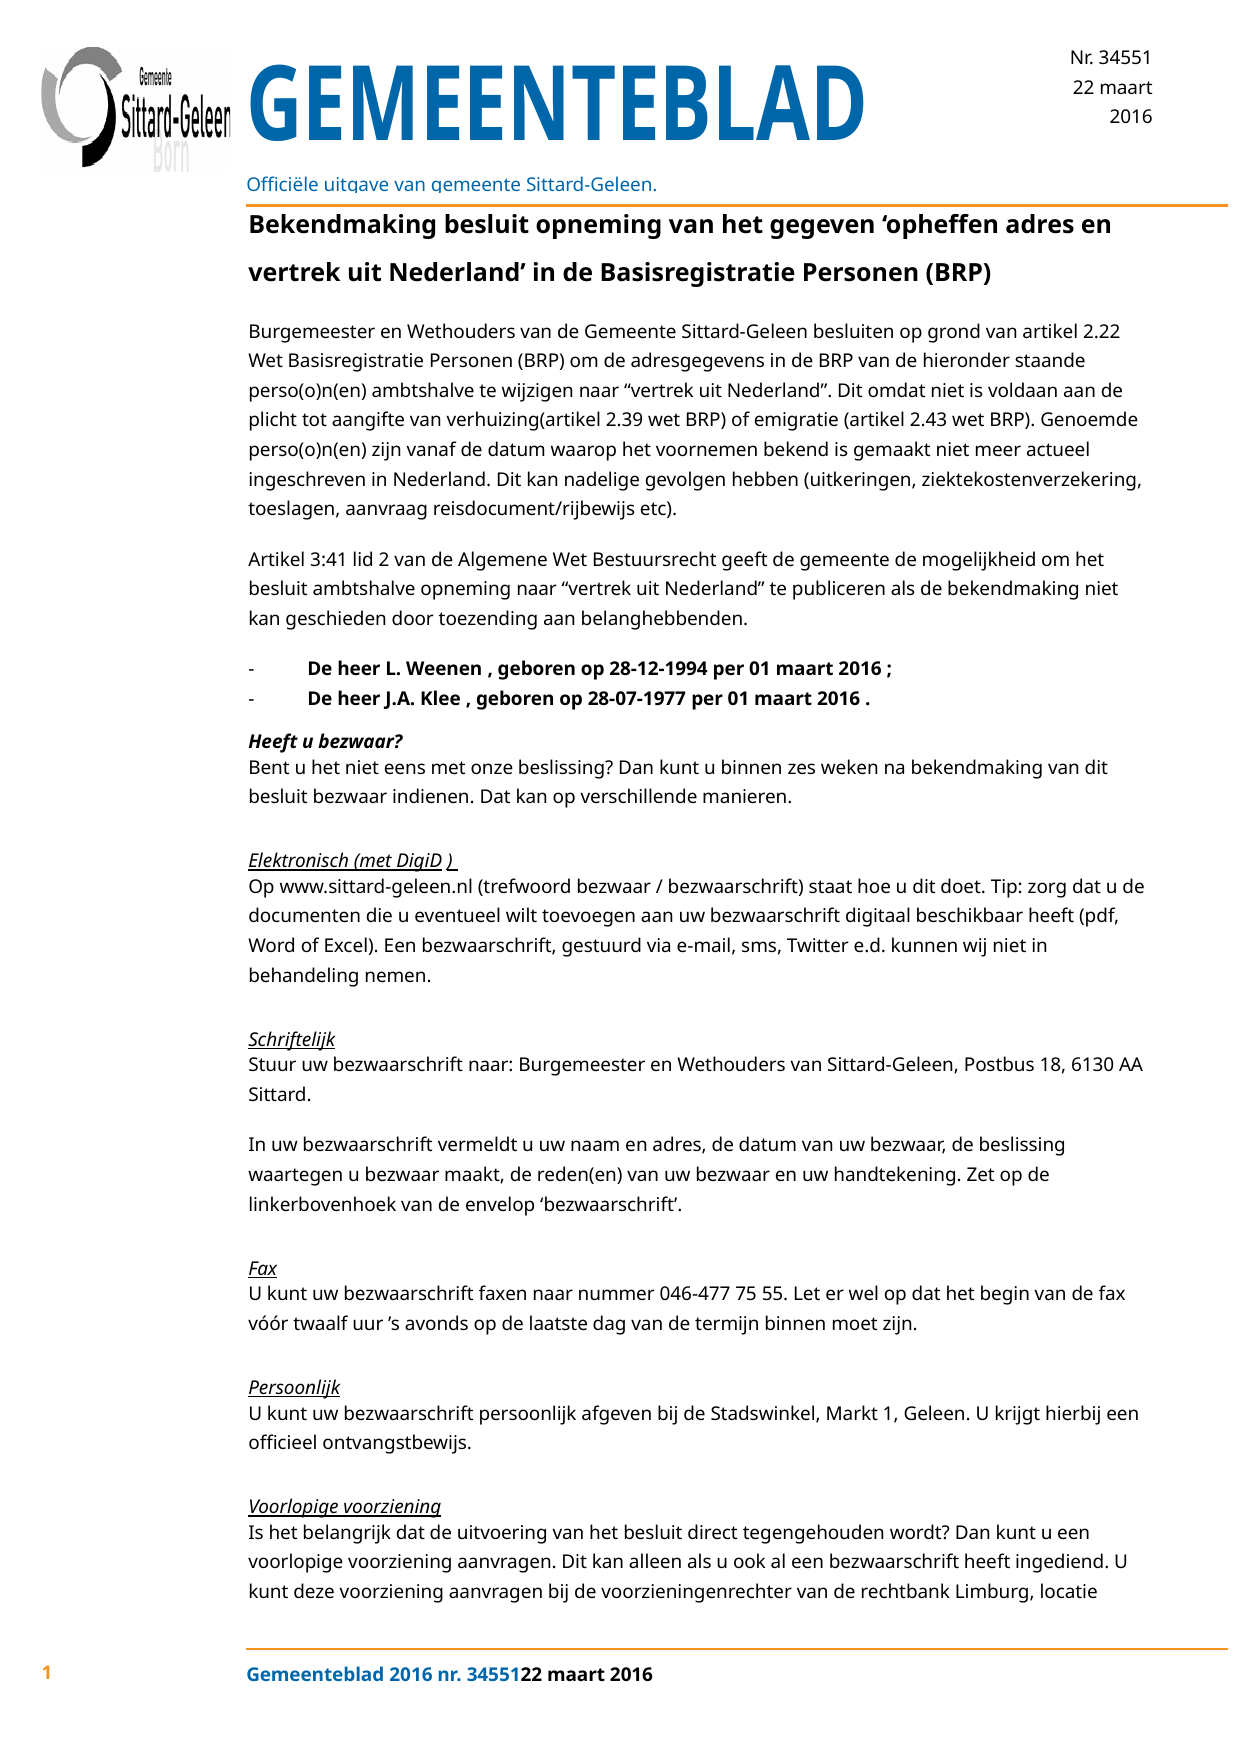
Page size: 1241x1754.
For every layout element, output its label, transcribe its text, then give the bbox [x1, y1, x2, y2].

text In uw bezwaarschrift vermeldt u uw naam en adres, de datum van uw bezwaar, de beslissing waartegen u bezwaar maakt, de reden(en) van uw bezwaar en uw handtekening. Zet op de linkerbovenhoek van de envelop ‘bezwaarschrift’. [248, 1132, 1152, 1216]
picture [41, 47, 231, 172]
text U kunt uw bezwaarschrift faxen naar nummer 046-477 75 55. Let er wel op dat het begin van de fax vóór twaalf uur ’s avonds op de laatste dag van de termijn binnen moet zijn. [248, 1280, 1152, 1336]
text Op www.sittard-geleen.nl (trefwoord bezwaar / bezwaarschrift) staat hoe u dit doet. Tip: zorg dat u de documenten die u eventueel wilt toevoegen aan uw bezwaarschrift digitaal beschikbaar heeft (pdf, Word of Excel). Een bezwaarschrift, gestuurd via e-mail, sms, Twitter e.d. kunnen wij niet in behandeling nemen. [248, 873, 1152, 988]
text Artikel 3:41 lid 2 van de Algemene Wet Bestuursrecht geeft de gemeente de mogelijkheid om het besluit ambtshalve opneming naar “vertrek uit Nederland” te publiceren als de bekendmaking niet kan geschieden door toezending aan belanghebbenden. [248, 546, 1152, 631]
text Heeft u bezwaar? [248, 728, 1152, 754]
text U kunt uw bezwaarschrift persoonlijk afgeven bij de Stadswinkel, Markt 1, Geleen. U krijgt hierbij een officieel ontvangstbewijs. [248, 1400, 1152, 1455]
text Bent u het niet eens met onze beslissing? Dan kunt u binnen zes weken na bekendmaking van dit besluit bezwaar indienen. Dat kan op verschillende manieren. [248, 754, 1152, 809]
text Fax [248, 1255, 1152, 1280]
list De heer L. Weenen , geboren op 28-12-1994 per 01 maart 2016 ; [248, 655, 1152, 681]
text Elektronisch (met DigiD ) [248, 847, 1152, 873]
text Persoonlijk [248, 1374, 1152, 1400]
list De heer J.A. Klee , geboren op 28-07-1977 per 01 maart 2016 . [248, 685, 1152, 711]
text Burgemeester en Wethouders van de Gemeente Sittard-Geleen besluiten op grond van artikel 2.22 Wet Basisregistratie Personen (BRP) om de adresgegevens in de BRP van de hieronder staande perso(o)n(en) ambtshalve te wijzigen naar “vertrek uit Nederland”. Dit omdat niet is voldaan aan de plicht tot aangifte van verhuizing(artikel 2.39 wet BRP) of emigratie (artikel 2.43 wet BRP). Genoemde perso(o)n(en) zijn vanaf de datum waarop het voornemen bekend is gemaakt niet meer actueel ingeschreven in Nederland. Dit kan nadelige gevolgen hebben (uitkeringen, ziektekostenverzekering, toeslagen, aanvraag reisdocument/rijbewijs etc). [248, 318, 1152, 521]
text Stuur uw bezwaarschrift naar: Burgemeester en Wethouders van Sittard-Geleen, Postbus 18, 6130 AA Sittard. [248, 1052, 1152, 1107]
text Is het belangrijk dat de uitvoering van het besluit direct tegengehouden wordt? Dan kunt u een voorlopige voorziening aanvragen. Dit kan alleen als u ook al een bezwaarschrift heeft ingediend. U kunt deze voorziening aanvragen bij de voorzieningenrechter van de rechtbank Limburg, locatie [248, 1519, 1152, 1604]
text Voorlopige voorziening [248, 1493, 1152, 1519]
text Schriftelijk [248, 1026, 1152, 1052]
text Bekendmaking besluit opneming van het gegeven ‘opheffen adres en vertrek uit Nederland’ in de Basisregistratie Personen (BRP) [248, 207, 1152, 288]
